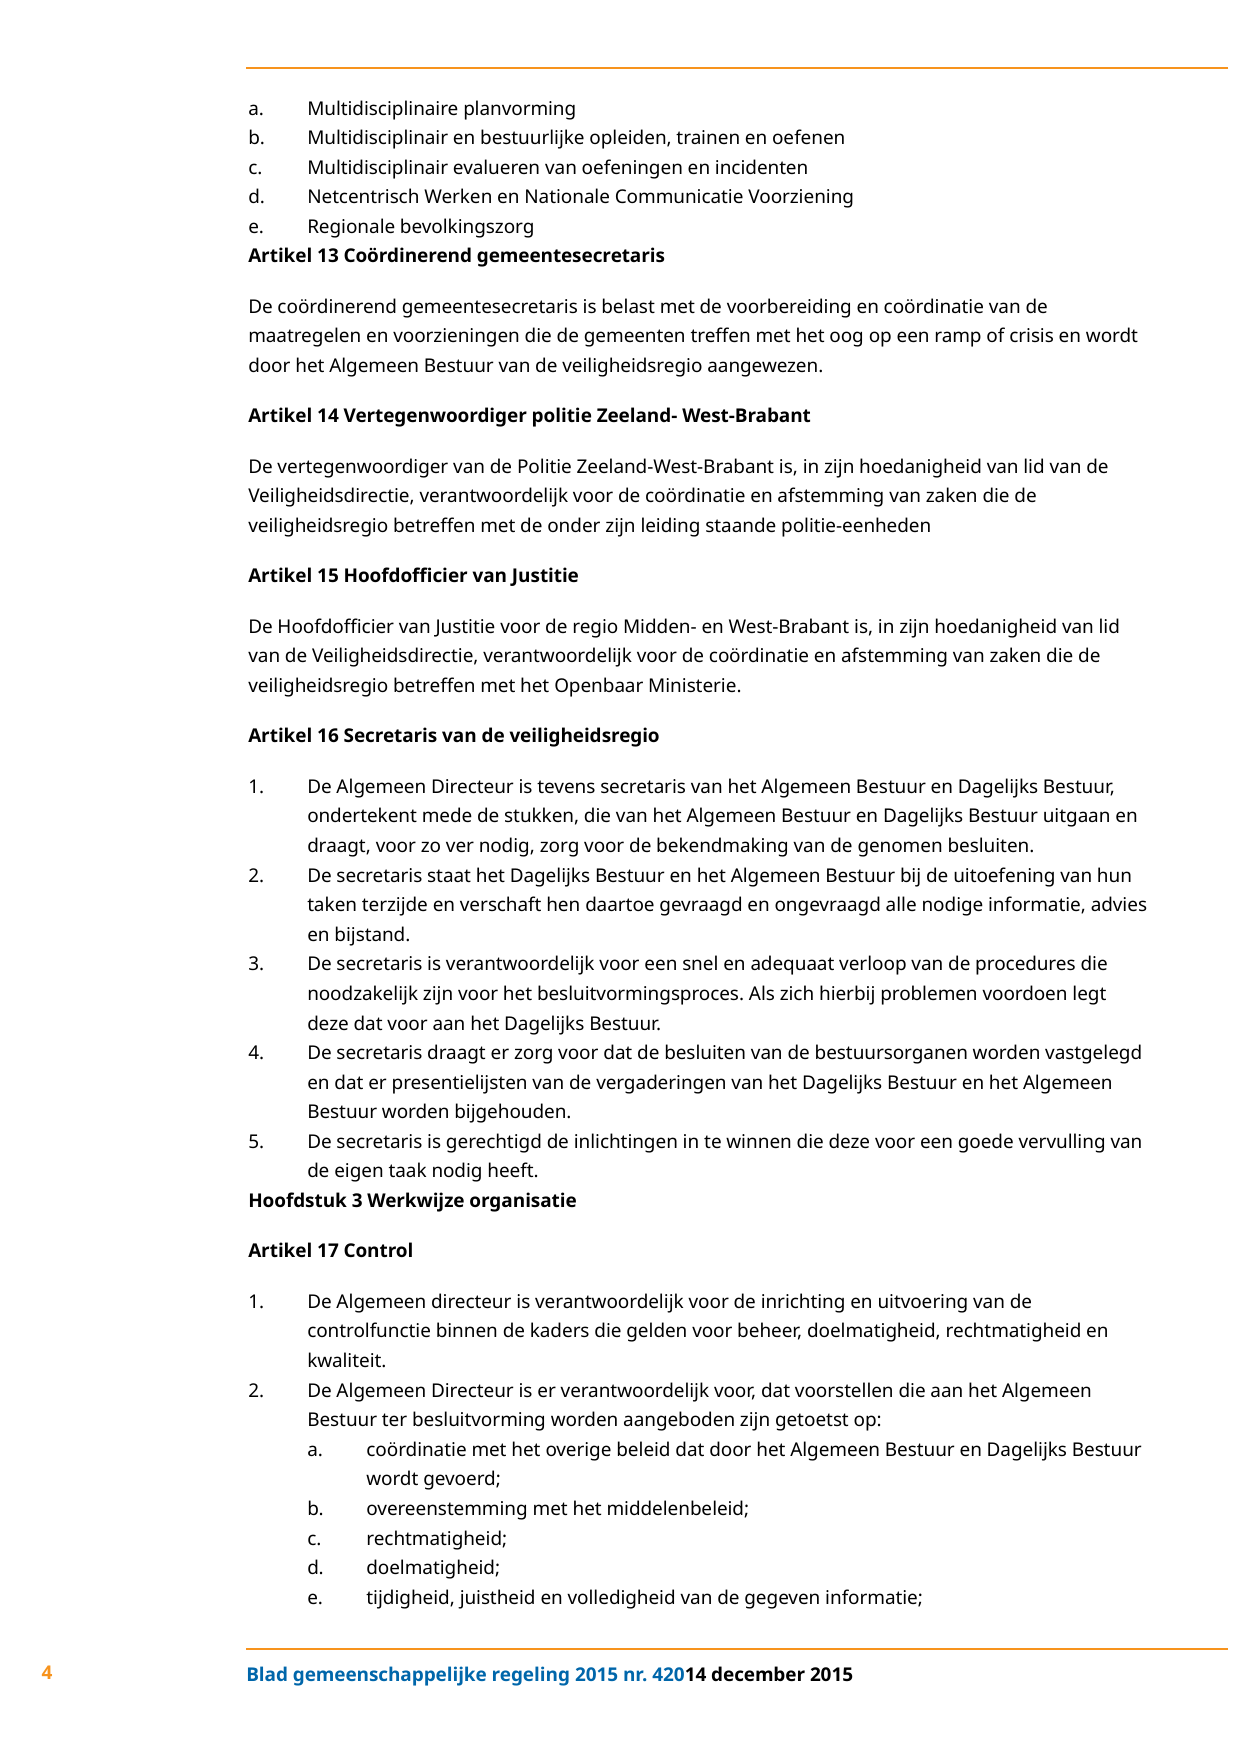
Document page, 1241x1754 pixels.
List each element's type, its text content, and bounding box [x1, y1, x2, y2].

list De secretaris is verantwoordelijk voor een snel en adequaat verloop van de procedures die noodzakelijk zijn voor het besluitvormingsproces. Als zich hierbij problemen voordoen legt deze dat voor aan het Dagelijks Bestuur. [248, 951, 1152, 1036]
list overeenstemming met het middelenbeleid; [307, 1495, 1152, 1521]
list Regionale bevolkingszorg [248, 213, 1152, 239]
text Artikel 15 Hoofdofficier van Justitie [248, 563, 1152, 588]
list De Algemeen directeur is verantwoordelijk voor de inrichting en uitvoering van de controlfunctie binnen de kaders die gelden voor beheer, doelmatigheid, rechtmatigheid en kwaliteit. [248, 1288, 1152, 1373]
text Artikel 16 Secretaris van de veiligheidsregio [248, 723, 1152, 748]
list De secretaris is gerechtigd de inlichtingen in te winnen die deze voor een goede vervulling van de eigen taak nodig heeft. [248, 1128, 1152, 1183]
text De vertegenwoordiger van de Politie Zeeland-West-Brabant is, in zijn hoedanigheid van lid van de Veiligheidsdirectie, verantwoordelijk voor de coördinatie en afstemming van zaken die de veiligheidsregio betreffen met de onder zijn leiding staande politie-eenheden [248, 453, 1152, 538]
list De secretaris draagt er zorg voor dat de besluiten van de bestuursorganen worden vastgelegd en dat er presentielijsten van de vergaderingen van het Dagelijks Bestuur en het Algemeen Bestuur worden bijgehouden. [248, 1039, 1152, 1124]
list Multidisciplinaire planvorming [248, 95, 1152, 121]
list doelmatigheid; [307, 1554, 1152, 1580]
list Netcentrisch Werken en Nationale Communicatie Voorziening [248, 183, 1152, 209]
text De Hoofdofficier van Justitie voor de regio Midden- en West-Brabant is, in zijn hoedanigheid van lid van de Veiligheidsdirectie, verantwoordelijk voor de coördinatie en afstemming van zaken die de veiligheidsregio betreffen met het Openbaar Ministerie. [248, 613, 1152, 698]
list De Algemeen Directeur is tevens secretaris van het Algemeen Bestuur en Dagelijks Bestuur, ondertekent mede de stukken, die van het Algemeen Bestuur en Dagelijks Bestuur uitgaan en draagt, voor zo ver nodig, zorg voor de bekendmaking van de genomen besluiten. [248, 773, 1152, 858]
text De coördinerend gemeentesecretaris is belast met de voorbereiding en coördinatie van de maatregelen en voorzieningen die de gemeenten treffen met het oog op een ramp of crisis en wordt door het Algemeen Bestuur van de veiligheidsregio aangewezen. [248, 293, 1152, 378]
text Artikel 17 Control [248, 1238, 1152, 1263]
list Multidisciplinair en bestuurlijke opleiden, trainen en oefenen [248, 124, 1152, 150]
list tijdigheid, juistheid en volledigheid van de gegeven informatie; [307, 1584, 1152, 1610]
text Hoofdstuk 3 Werkwijze organisatie [248, 1187, 1152, 1213]
text Artikel 13 Coördinerend gemeentesecretaris [248, 243, 1152, 268]
text Artikel 14 Vertegenwoordiger politie Zeeland- West-Brabant [248, 403, 1152, 428]
list De Algemeen Directeur is er verantwoordelijk voor, dat voorstellen die aan het Algemeen Bestuur ter besluitvorming worden aangeboden zijn getoetst op: [248, 1377, 1152, 1432]
list coördinatie met het overige beleid dat door het Algemeen Bestuur en Dagelijks Bestuur wordt gevoerd; [307, 1436, 1152, 1491]
list De secretaris staat het Dagelijks Bestuur en het Algemeen Bestuur bij de uitoefening van hun taken terzijde en verschaft hen daartoe gevraagd en ongevraagd alle nodige informatie, advies en bijstand. [248, 862, 1152, 947]
list rechtmatigheid; [307, 1525, 1152, 1551]
picture [41, 47, 231, 172]
list Multidisciplinair evalueren van oefeningen en incidenten [248, 154, 1152, 180]
